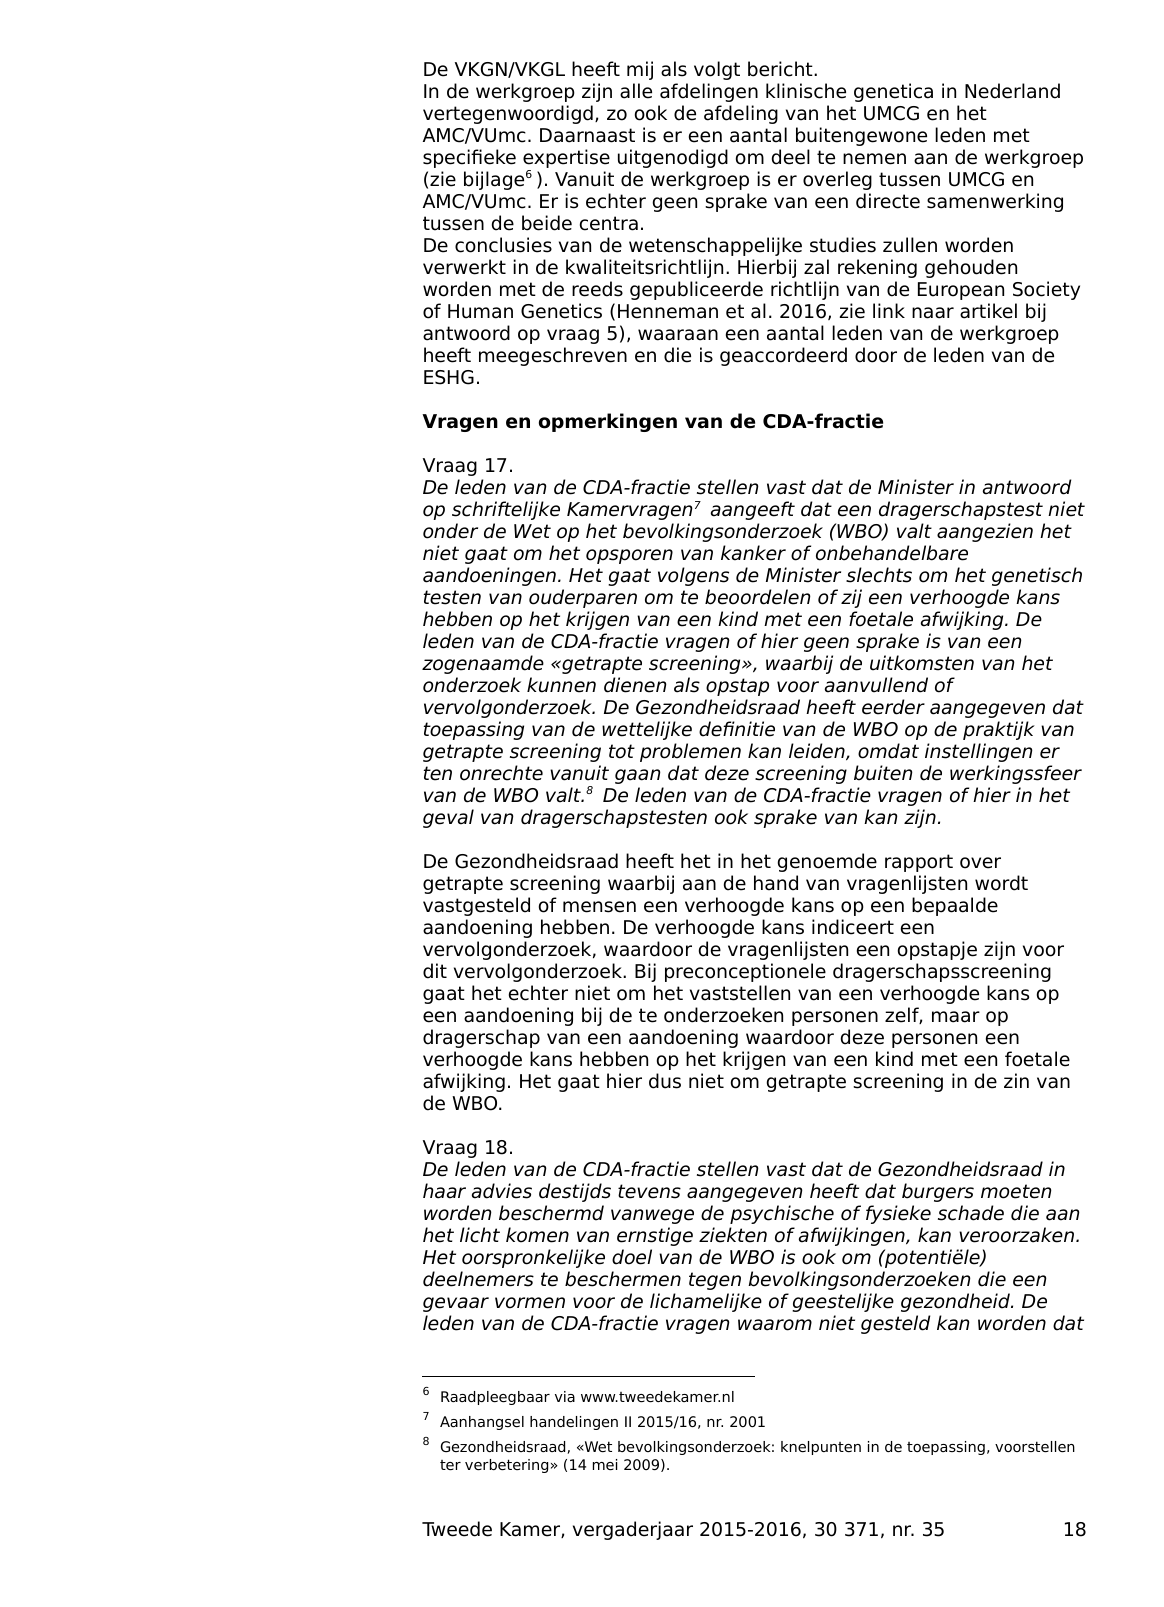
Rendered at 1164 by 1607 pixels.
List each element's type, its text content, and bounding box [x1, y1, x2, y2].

text Vraag 17. [422, 455, 1087, 477]
text Vraag 18. [422, 1137, 1087, 1159]
text Gezondheidsraad, «Wet bevolkingsonderzoek: knelpunten in de toepassing, voorstellen ter verbetering» (14 mei 2009). [422, 1435, 1087, 1474]
text De Gezondheidsraad heeft het in het genoemde rapport over getrapte screening waarbij aan de hand van vragenlijsten wordt vastgesteld of mensen een verhoogde kans op een bepaalde aandoening hebben. De verhoogde kans indiceert een vervolgonderzoek, waardoor de vragenlijsten een opstapje zijn voor dit vervolgonderzoek. Bij preconceptionele dragerschapsscreening gaat het echter niet om het vaststellen van een verhoogde kans op een aandoening bij de te onderzoeken personen zelf, maar op dragerschap van een aandoening waardoor deze personen een verhoogde kans hebben op het krijgen van een kind met een foetale afwijking. Het gaat hier dus niet om getrapte screening in de zin van de WBO. [422, 851, 1087, 1115]
text In de werkgroep zijn alle afdelingen klinische genetica in Nederland vertegenwoordigd, zo ook de afdeling van het UMCG en het AMC/VUmc. Daarnaast is er een aantal buitengewone leden met specifieke expertise uitgenodigd om deel te nemen aan de werkgroep (zie bijlage). Vanuit de werkgroep is er overleg tussen UMCG en AMC/VUmc. Er is echter geen sprake van een directe samenwerking tussen de beide centra. [422, 81, 1087, 235]
text De VKGN/VKGL heeft mij als volgt bericht. [422, 59, 1087, 81]
text De leden van de CDA-fractie stellen vast dat de Minister in antwoord op schriftelijke Kamervragen aangeeft dat een dragerschapstest niet onder de Wet op het bevolkingsonderzoek (WBO) valt aangezien het niet gaat om het opsporen van kanker of onbehandelbare aandoeningen. Het gaat volgens de Minister slechts om het genetisch testen van ouderparen om te beoordelen of zij een verhoogde kans hebben op het krijgen van een kind met een foetale afwijking. De leden van de CDA-fractie vragen of hier geen sprake is van een zogenaamde «getrapte screening», waarbij de uitkomsten van het onderzoek kunnen dienen als opstap voor aanvullend of vervolgonderzoek. De Gezondheidsraad heeft eerder aangegeven dat toepassing van de wettelijke definitie van de WBO op de praktijk van getrapte screening tot problemen kan leiden, omdat instellingen er ten onrechte vanuit gaan dat deze screening buiten de werkingssfeer van de WBO valt. De leden van de CDA-fractie vragen of hier in het geval van dragerschapstesten ook sprake van kan zijn. [422, 477, 1087, 829]
subtitle Vragen en opmerkingen van de CDA-fractie [422, 411, 1087, 433]
text De conclusies van de wetenschappelijke studies zullen worden verwerkt in de kwaliteitsrichtlijn. Hierbij zal rekening gehouden worden met de reeds gepubliceerde richtlijn van de European Society of Human Genetics (Henneman et al. 2016, zie link naar artikel bij antwoord op vraag 5), waaraan een aantal leden van de werkgroep heeft meegeschreven en die is geaccordeerd door de leden van de ESHG. [422, 235, 1087, 389]
text Raadpleegbaar via www.tweedekamer.nl [422, 1385, 1087, 1407]
text De leden van de CDA-fractie stellen vast dat de Gezondheidsraad in haar advies destijds tevens aangegeven heeft dat burgers moeten worden beschermd vanwege de psychische of fysieke schade die aan het licht komen van ernstige ziekten of afwijkingen, kan veroorzaken. Het oorspronkelijke doel van de WBO is ook om (potentiële) deelnemers te beschermen tegen bevolkingsonderzoeken die een gevaar vormen voor de lichamelijke of geestelijke gezondheid. De leden van de CDA-fractie vragen waarom niet gesteld kan worden dat [422, 1159, 1087, 1335]
text Aanhangsel handelingen II 2015/16, nr. 2001 [422, 1410, 1087, 1432]
